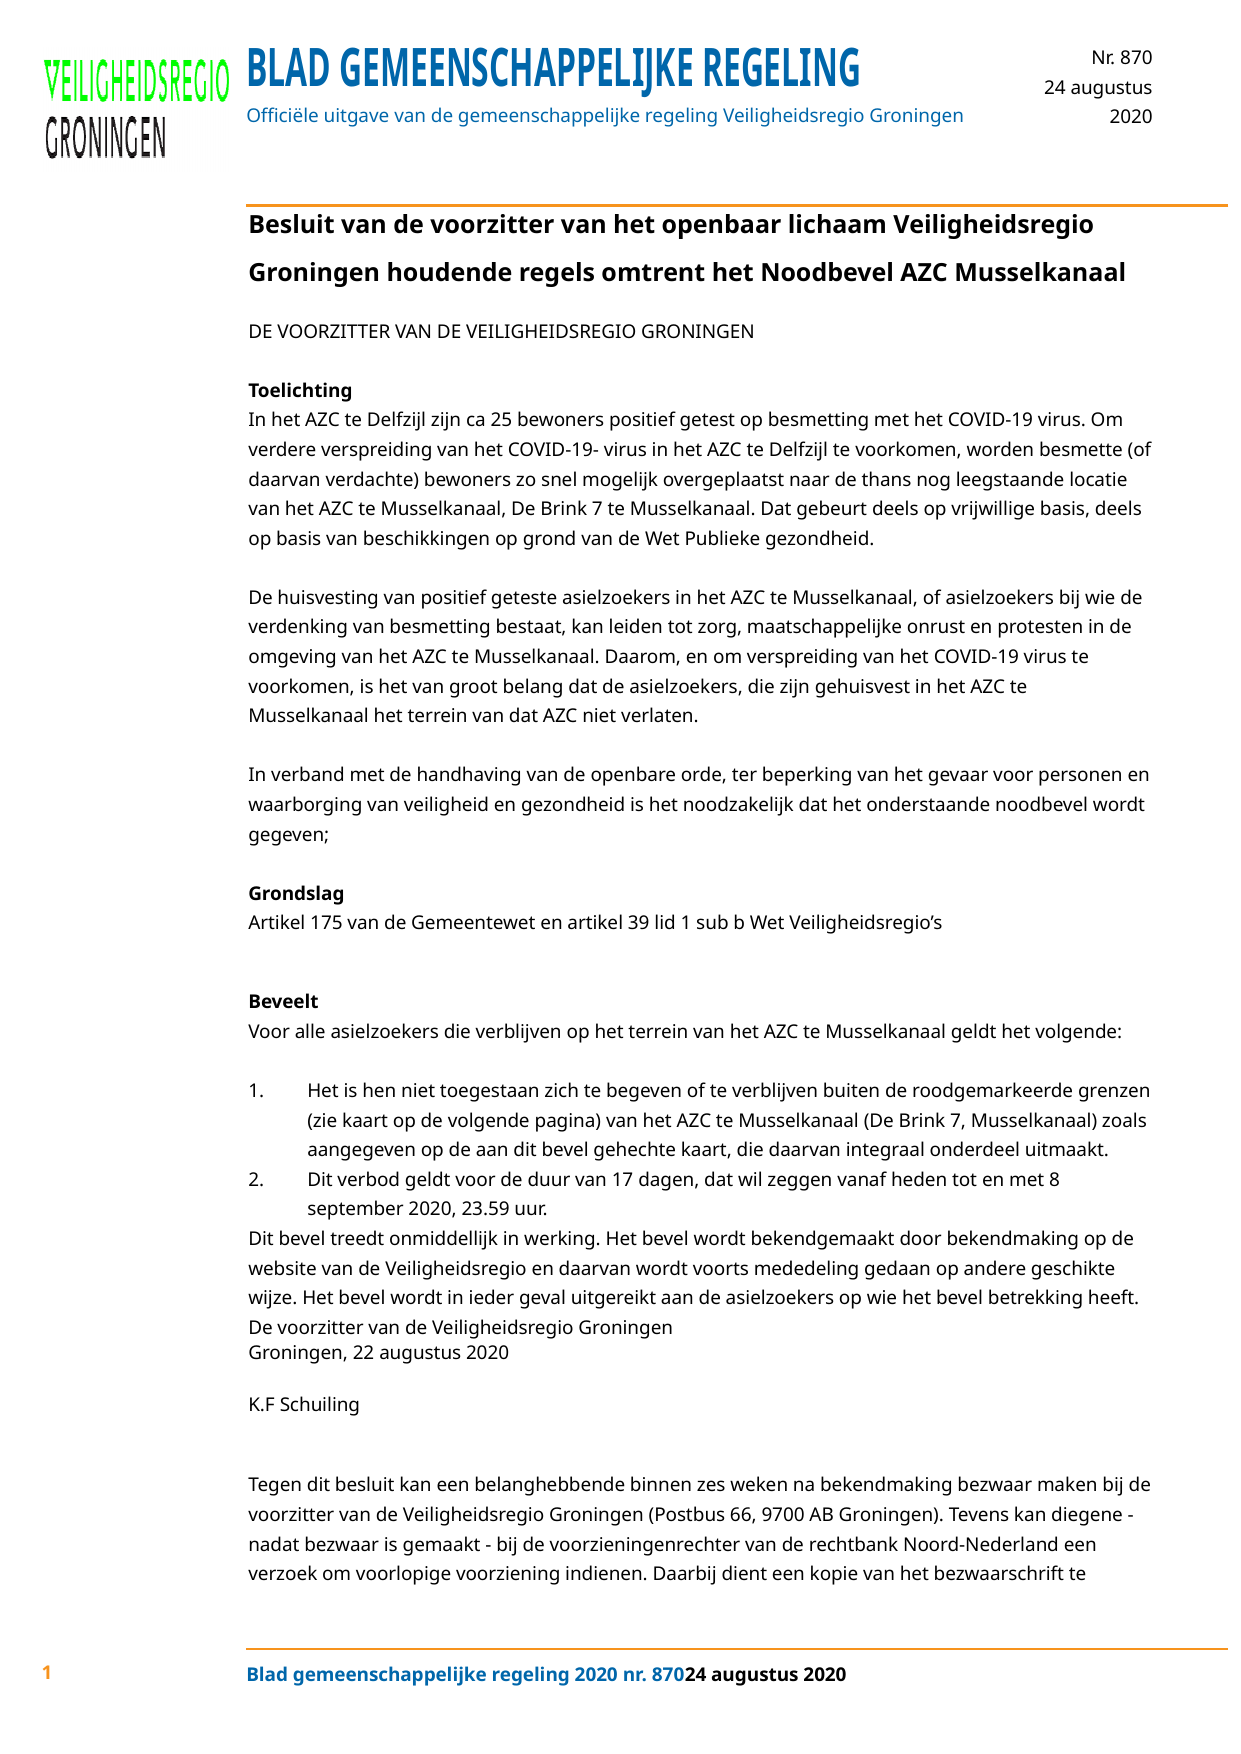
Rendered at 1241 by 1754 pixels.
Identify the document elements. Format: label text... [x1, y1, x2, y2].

text Toelichting [248, 377, 1152, 403]
list Het is hen niet toegestaan zich te begeven of te verblijven buiten de roodgemarkeerde grenzen (zie kaart op de volgende pagina) van het AZC te Musselkanaal (De Brink 7, Musselkanaal) zoals aangegeven op de aan dit bevel gehechte kaart, die daarvan integraal onderdeel uitmaakt. [248, 1077, 1152, 1162]
text Beveelt [248, 988, 1152, 1014]
text De voorzitter van de Veiligheidsregio Groningen [248, 1314, 1152, 1339]
text Voor alle asielzoekers die verblijven op het terrein van het AZC te Musselkanaal geldt het volgende: [248, 1018, 1152, 1044]
text In het AZC te Delfzijl zijn ca 25 bewoners positief getest op besmetting met het COVID-19 virus. Om verdere verspreiding van het COVID-19- virus in het AZC te Delfzijl te voorkomen, worden besmette (of daarvan verdachte) bewoners zo snel mogelijk overgeplaatst naar de thans nog leegstaande locatie van het AZC te Musselkanaal, De Brink 7 te Musselkanaal. Dat gebeurt deels op vrijwillige basis, deels op basis van beschikkingen op grond van de Wet Publieke gezondheid. [248, 407, 1152, 551]
list Dit verbod geldt voor de duur van 17 dagen, dat wil zeggen vanaf heden tot en met 8 september 2020, 23.59 uur. [248, 1166, 1152, 1221]
text Grondslag [248, 880, 1152, 906]
text Besluit van de voorzitter van het openbaar lichaam Veiligheidsregio Groningen houdende regels omtrent het Noodbevel AZC Musselkanaal [248, 207, 1152, 288]
text DE VOORZITTER VAN DE VEILIGHEIDSREGIO GRONINGEN [248, 318, 1152, 344]
text Dit bevel treedt onmiddellijk in werking. Het bevel wordt bekendgemaakt door bekendmaking op de website van de Veiligheidsregio en daarvan wordt voorts mededeling gedaan op andere geschikte wijze. Het bevel wordt in ieder geval uitgereikt aan de asielzoekers op wie het bevel betrekking heeft. [248, 1225, 1152, 1310]
text In verband met de handhaving van de openbare orde, ter beperking van het gevaar voor personen en waarborging van veiligheid en gezondheid is het noodzakelijk dat het onderstaande noodbevel wordt gegeven; [248, 762, 1152, 847]
text Groningen, 22 augustus 2020 [248, 1339, 1152, 1365]
text Tegen dit besluit kan een belanghebbende binnen zes weken na bekendmaking bezwaar maken bij de voorzitter van de Veiligheidsregio Groningen (Postbus 66, 9700 AB Groningen). Tevens kan diegene - nadat bezwaar is gemaakt - bij de voorzieningenrechter van de rechtbank Noord-Nederland een verzoek om voorlopige voorziening indienen. Daarbij dient een kopie van het bezwaarschrift te [248, 1472, 1152, 1586]
picture [41, 47, 231, 172]
text De huisvesting van positief geteste asielzoekers in het AZC te Musselkanaal, of asielzoekers bij wie de verdenking van besmetting bestaat, kan leiden tot zorg, maatschappelijke onrust en protesten in de omgeving van het AZC te Musselkanaal. Daarom, en om verspreiding van het COVID-19 virus te voorkomen, is het van groot belang dat de asielzoekers, die zijn gehuisvest in het AZC te Musselkanaal het terrein van dat AZC niet verlaten. [248, 584, 1152, 728]
text K.F Schuiling [248, 1391, 1152, 1417]
text Artikel 175 van de Gemeentewet en artikel 39 lid 1 sub b Wet Veiligheidsregio’s [248, 909, 1152, 935]
